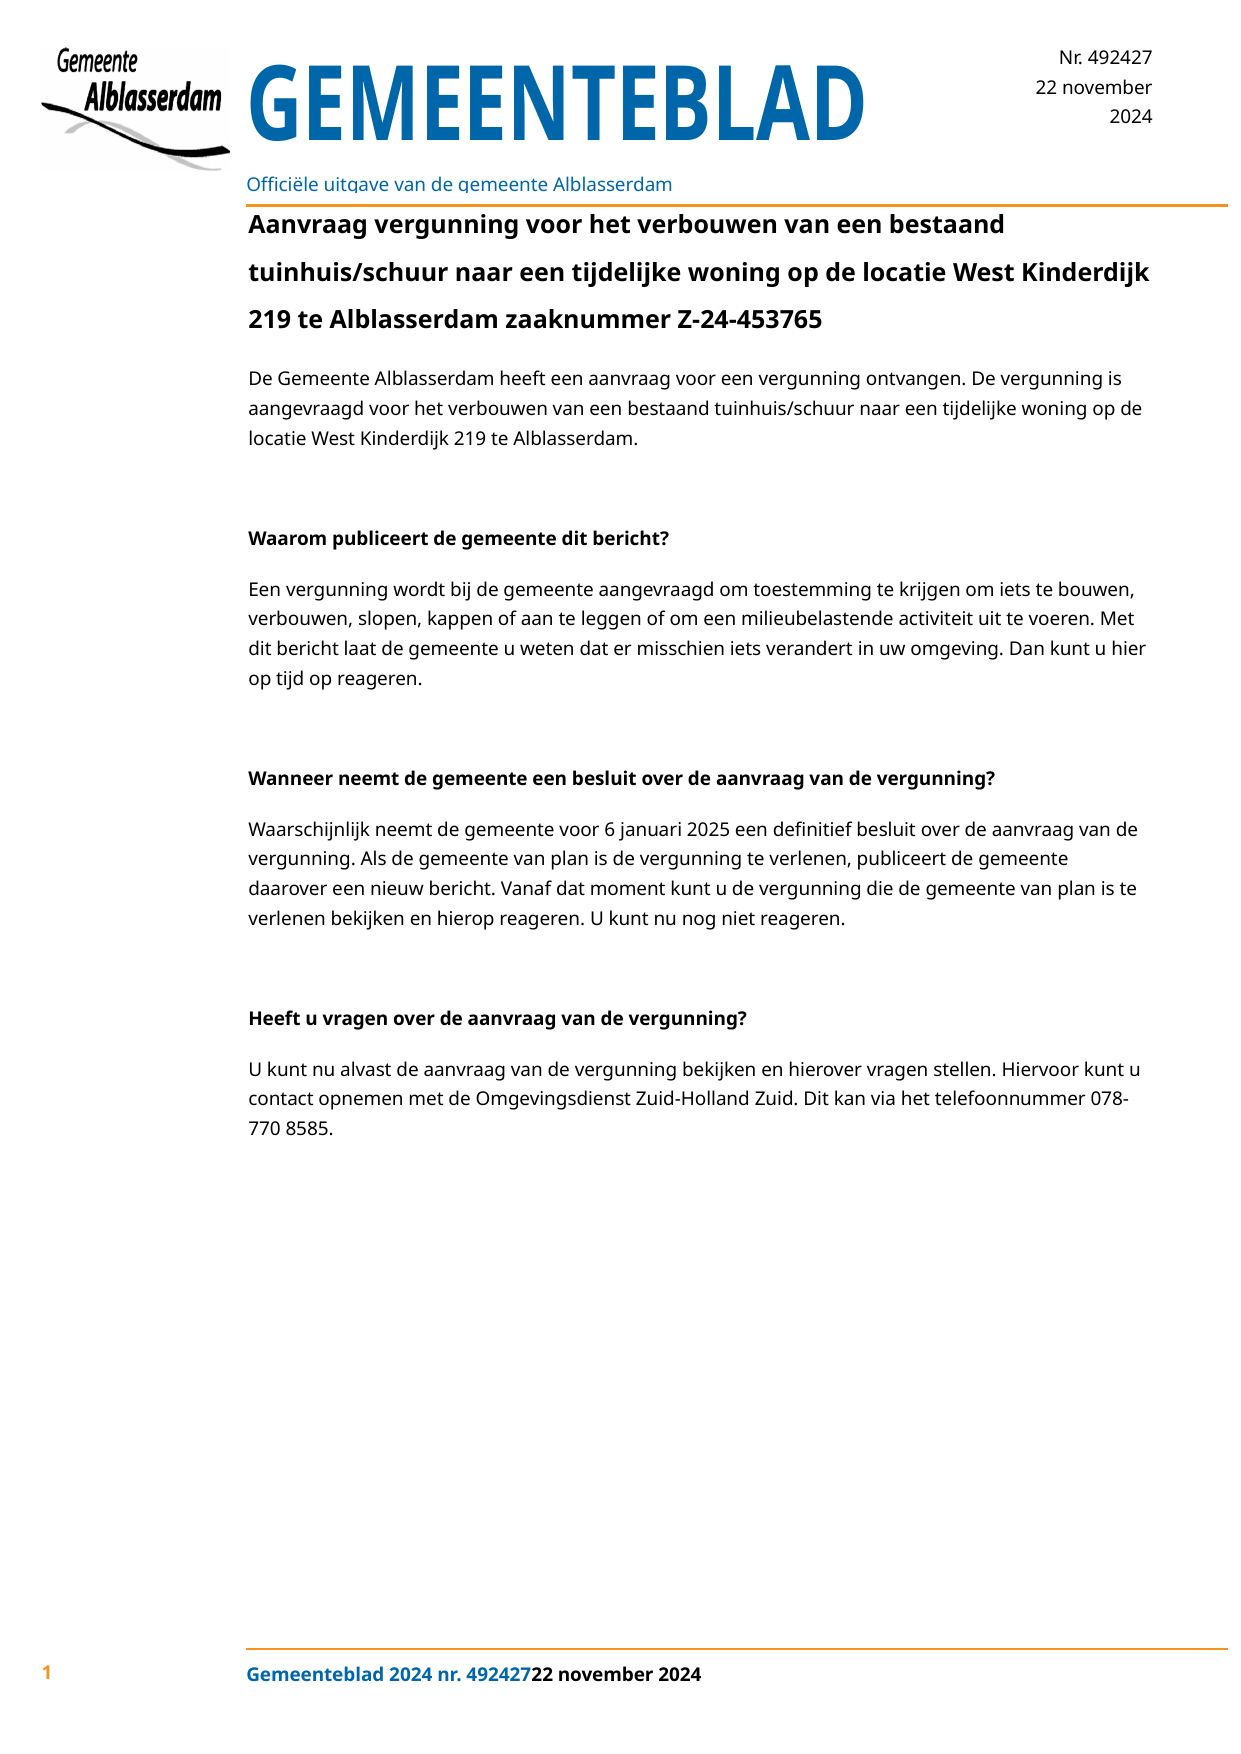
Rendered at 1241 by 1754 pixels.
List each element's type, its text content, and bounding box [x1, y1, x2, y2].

picture [41, 47, 231, 172]
text Een vergunning wordt bij de gemeente aangevraagd om toestemming te krijgen om iets te bouwen, verbouwen, slopen, kappen of aan te leggen of om een milieubelastende activiteit uit te voeren. Met dit bericht laat de gemeente u weten dat er misschien iets verandert in uw omgeving. Dan kunt u hier op tijd op reageren. [248, 576, 1152, 690]
text Waarschijnlijk neemt de gemeente voor 6 januari 2025 een definitief besluit over de aanvraag van de vergunning. Als de gemeente van plan is de vergunning te verlenen, publiceert de gemeente daarover een nieuw bericht. Vanaf dat moment kunt u de vergunning die de gemeente van plan is te verlenen bekijken en hierop reageren. U kunt nu nog niet reageren. [248, 816, 1152, 930]
text Wanneer neemt de gemeente een besluit over de aanvraag van de vergunning? [248, 766, 1152, 791]
text De Gemeente Alblasserdam heeft een aanvraag voor een vergunning ontvangen. De vergunning is aangevraagd voor het verbouwen van een bestaand tuinhuis/schuur naar een tijdelijke woning op de locatie West Kinderdijk 219 te Alblasserdam. [248, 366, 1152, 450]
text U kunt nu alvast de aanvraag van de vergunning bekijken en hierover vragen stellen. Hiervoor kunt u contact opnemen met de Omgevingsdienst Zuid-Holland Zuid. Dit kan via het telefoonnummer 078-770 8585. [248, 1056, 1152, 1141]
text Heeft u vragen over de aanvraag van de vergunning? [248, 1006, 1152, 1031]
text Aanvraag vergunning voor het verbouwen van een bestaand tuinhuis/schuur naar een tijdelijke woning op de locatie West Kinderdijk 219 te Alblasserdam zaaknummer Z-24-453765 [248, 207, 1152, 336]
text Waarom publiceert de gemeente dit bericht? [248, 526, 1152, 551]
